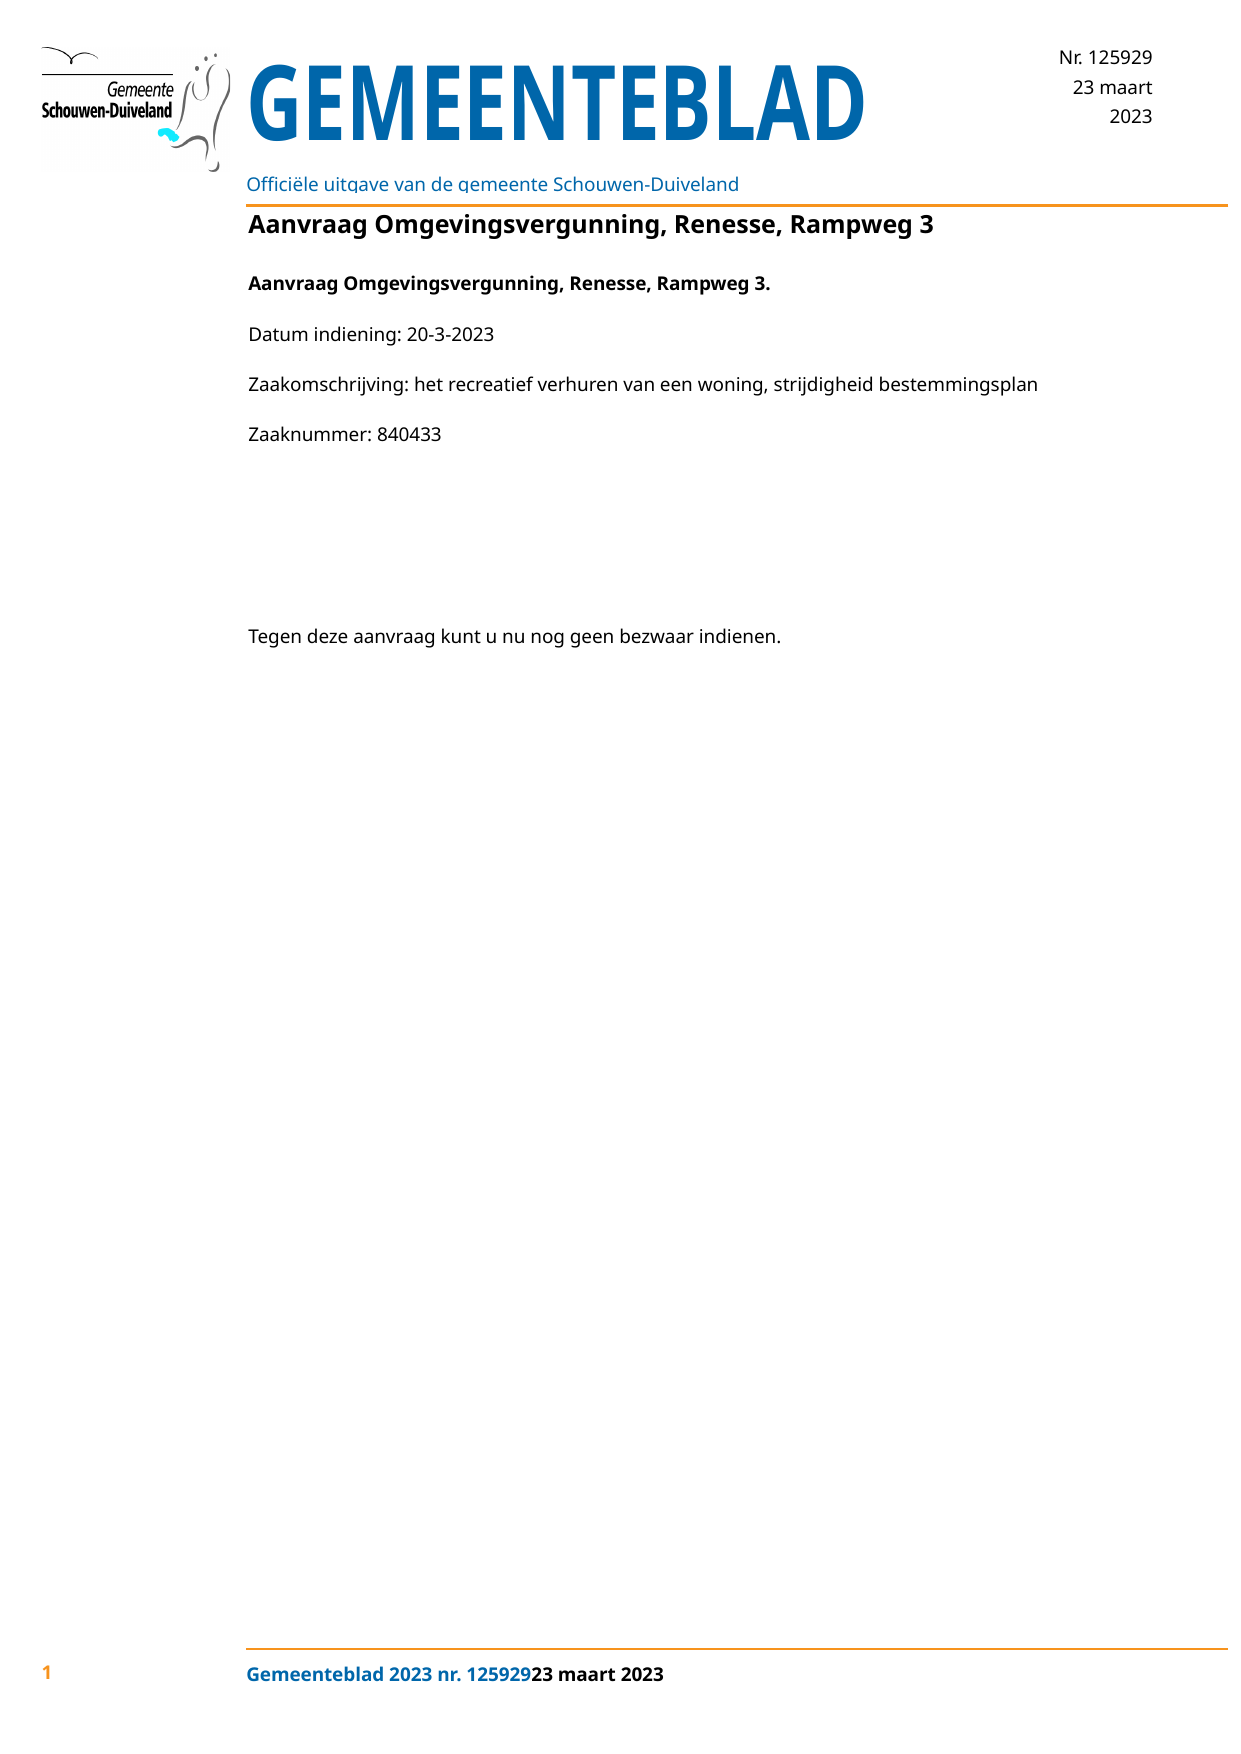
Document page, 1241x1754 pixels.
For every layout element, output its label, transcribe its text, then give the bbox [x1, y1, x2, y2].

text Aanvraag Omgevingsvergunning, Renesse, Rampweg 3. [248, 270, 1152, 296]
text Zaaknummer: 840433 [248, 422, 1152, 447]
text Tegen deze aanvraag kunt u nu nog geen bezwaar indienen. [248, 623, 1152, 649]
text Zaakomschrijving: het recreatief verhuren van een woning, strijdigheid bestemmingsplan [248, 371, 1152, 397]
picture [41, 47, 231, 172]
text Datum indiening: 20-3-2023 [248, 321, 1152, 346]
text Aanvraag Omgevingsvergunning, Renesse, Rampweg 3 [248, 207, 1152, 241]
